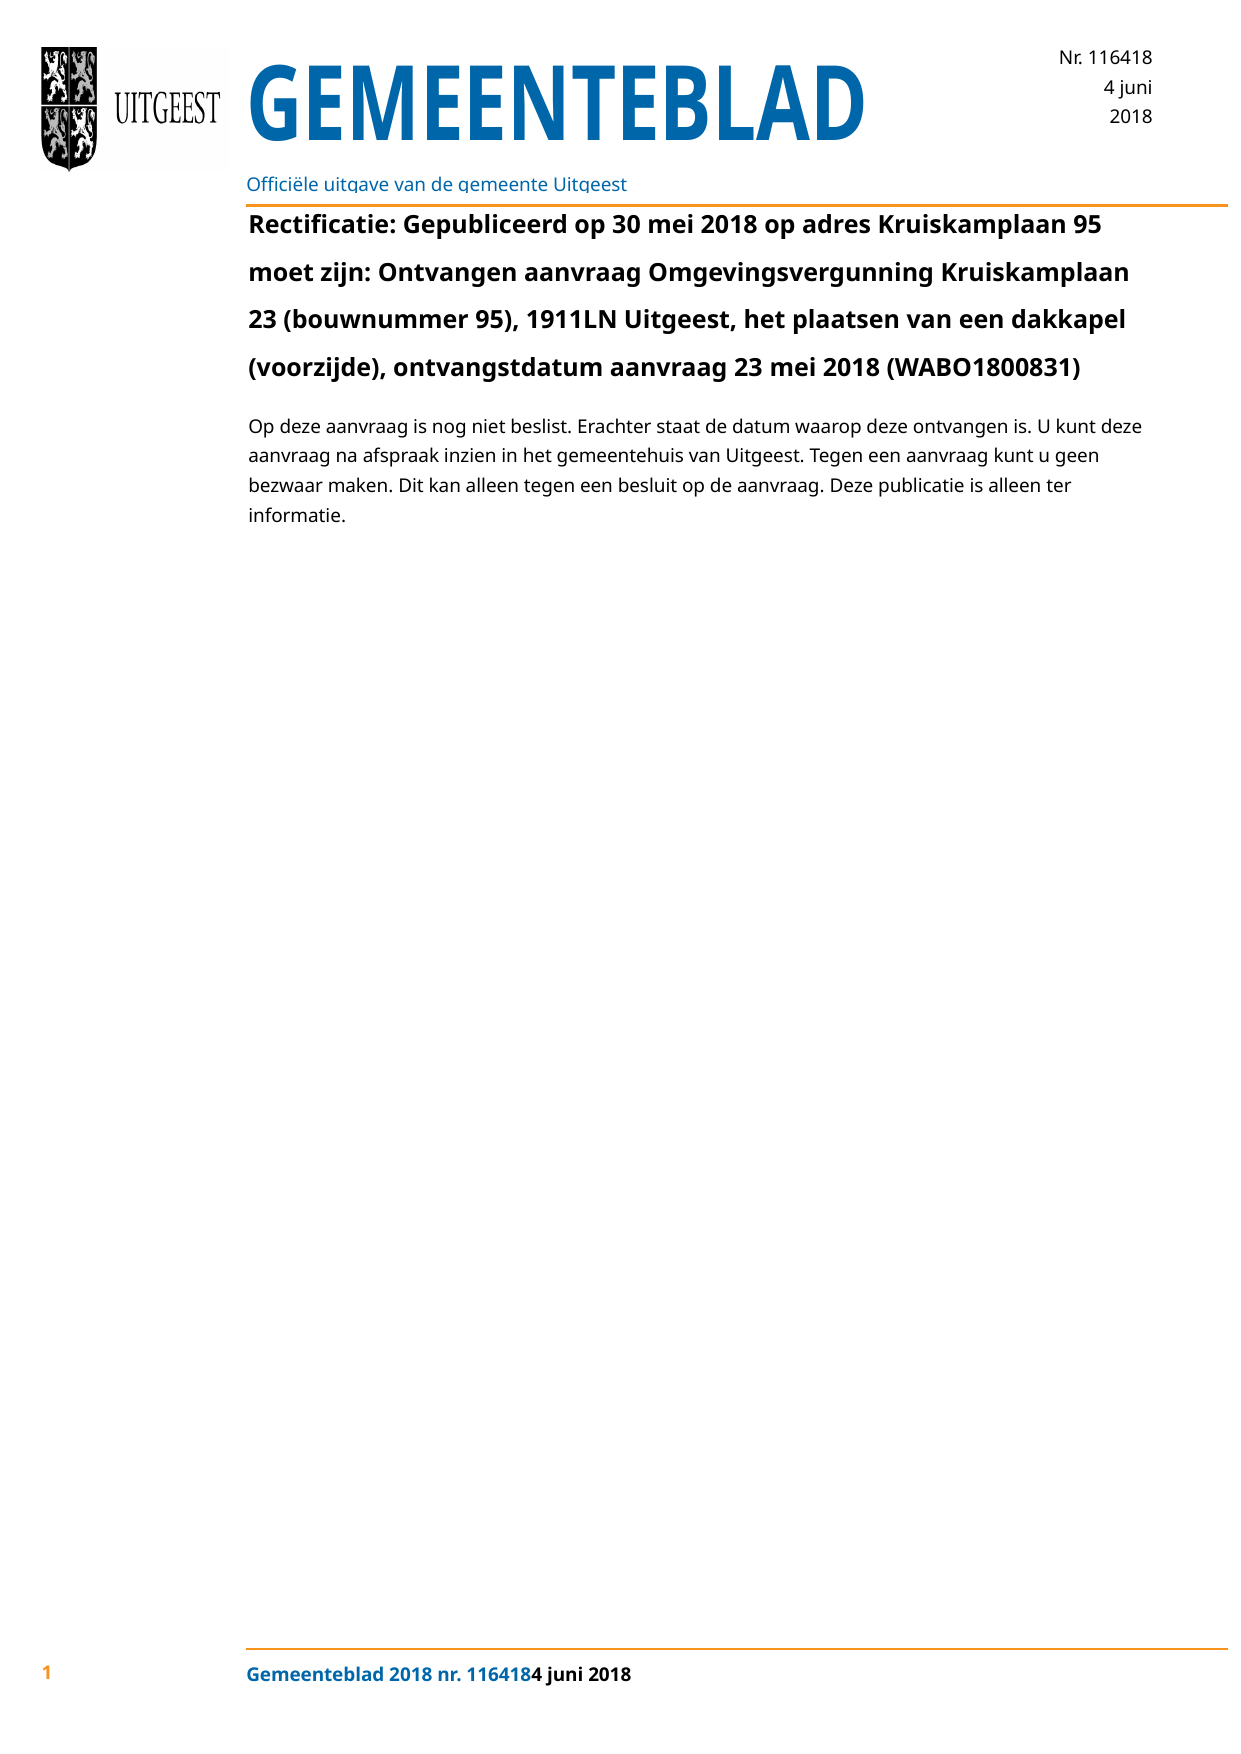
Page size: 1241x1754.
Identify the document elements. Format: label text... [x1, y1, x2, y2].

text Op deze aanvraag is nog niet beslist. Erachter staat de datum waarop deze ontvangen is. U kunt deze aanvraag na afspraak inzien in het gemeentehuis van Uitgeest. Tegen een aanvraag kunt u geen bezwaar maken. Dit kan alleen tegen een besluit op de aanvraag. Deze publicatie is alleen ter informatie. [248, 413, 1152, 528]
picture [41, 47, 231, 172]
text Rectificatie: Gepubliceerd op 30 mei 2018 op adres Kruiskamplaan 95 moet zijn: Ontvangen aanvraag Omgevingsvergunning Kruiskamplaan 23 (bouwnummer 95), 1911LN Uitgeest, het plaatsen van een dakkapel (voorzijde), ontvangstdatum aanvraag 23 mei 2018 (WABO1800831) [248, 207, 1152, 384]
